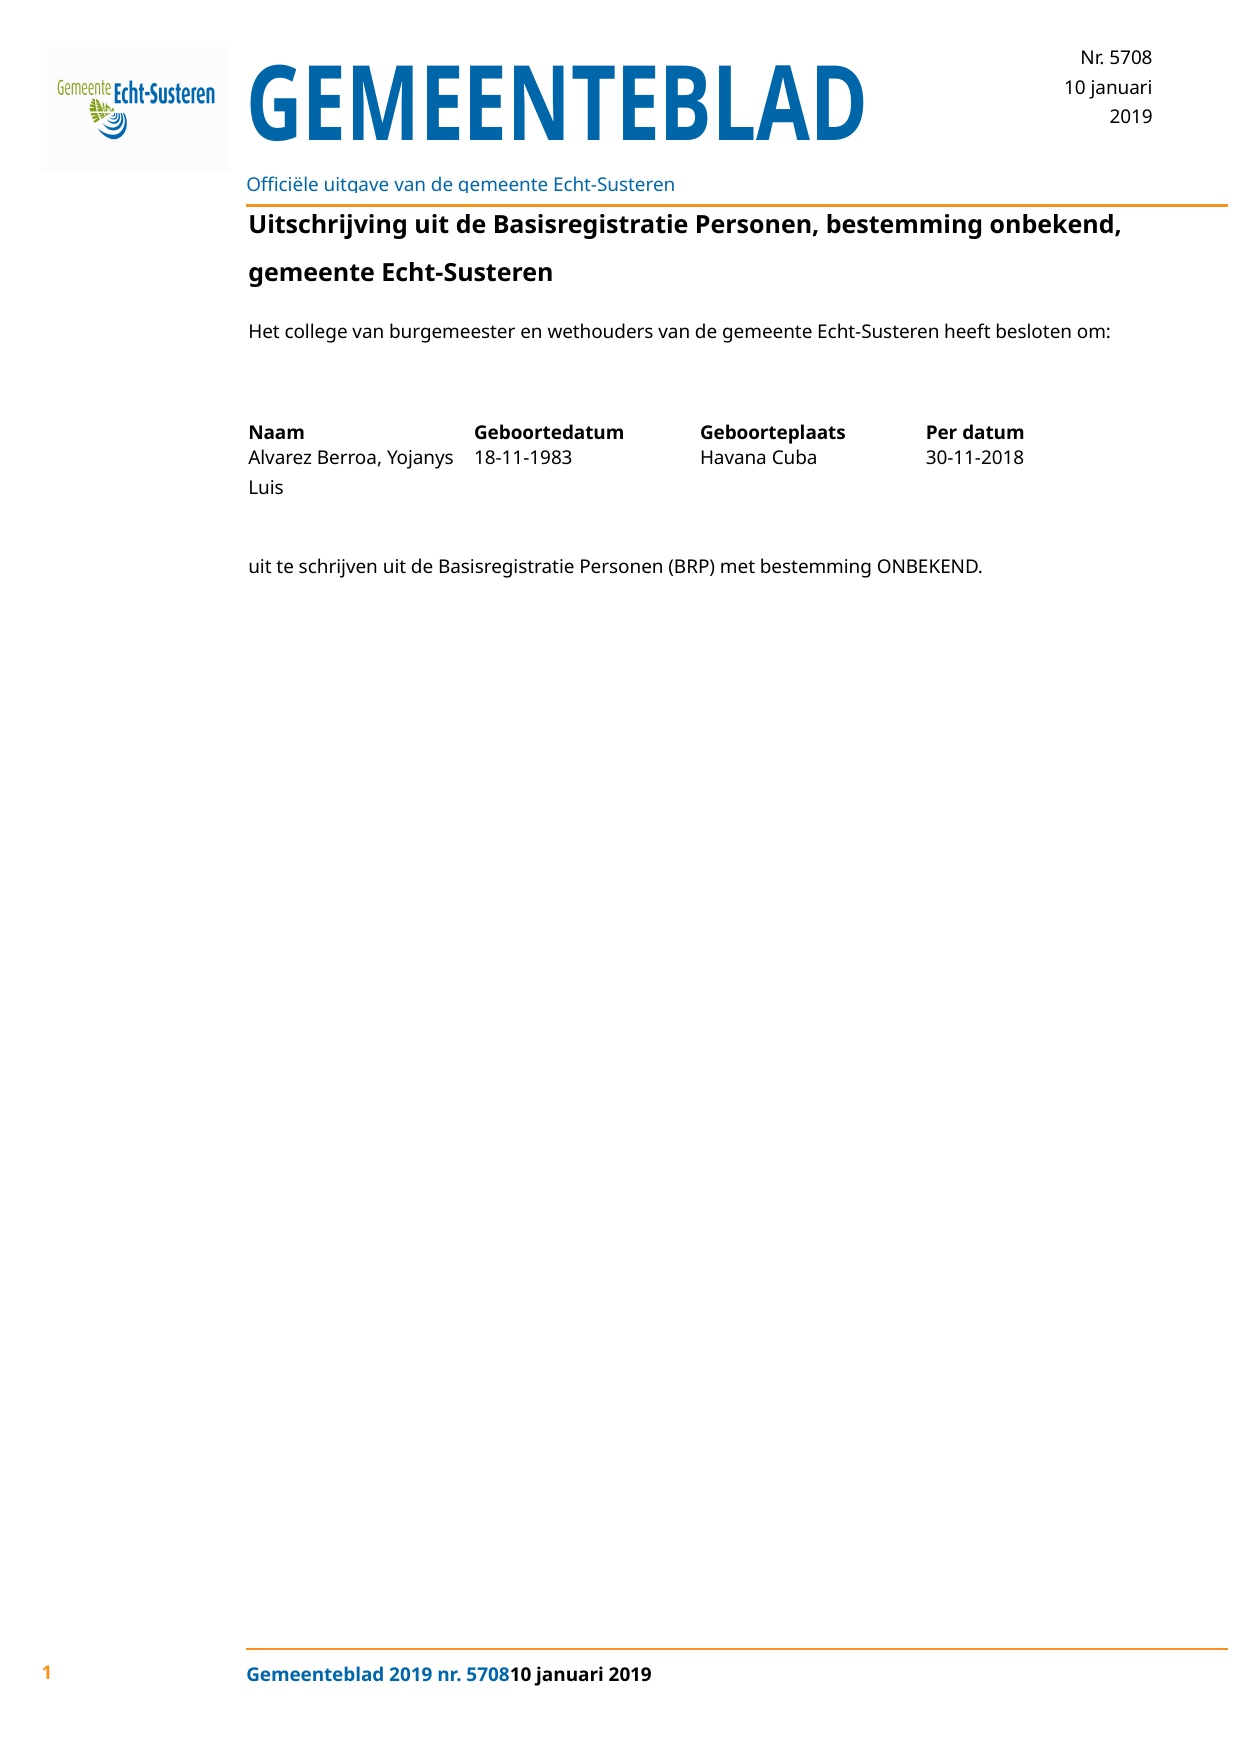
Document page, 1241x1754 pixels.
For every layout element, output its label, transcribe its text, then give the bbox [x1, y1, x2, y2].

text Uitschrijving uit de Basisregistratie Personen, bestemming onbekend, gemeente Echt-Susteren [248, 207, 1152, 288]
table_header Naam [248, 419, 474, 444]
table_cell 30-11-2018 [926, 445, 1152, 500]
table_cell Havana Cuba [700, 445, 926, 500]
table_cell 18-11-1983 [474, 445, 700, 500]
text uit te schrijven uit de Basisregistratie Personen (BRP) met bestemming ONBEKEND. [248, 553, 1152, 579]
picture [41, 47, 231, 172]
table_header Geboorteplaats [700, 419, 926, 444]
table_header Per datum [926, 419, 1152, 444]
table_header Geboortedatum [474, 419, 700, 444]
table_cell Alvarez Berroa, Yojanys Luis [248, 445, 474, 500]
text Het college van burgemeester en wethouders van de gemeente Echt-Susteren heeft besloten om: [248, 318, 1152, 344]
